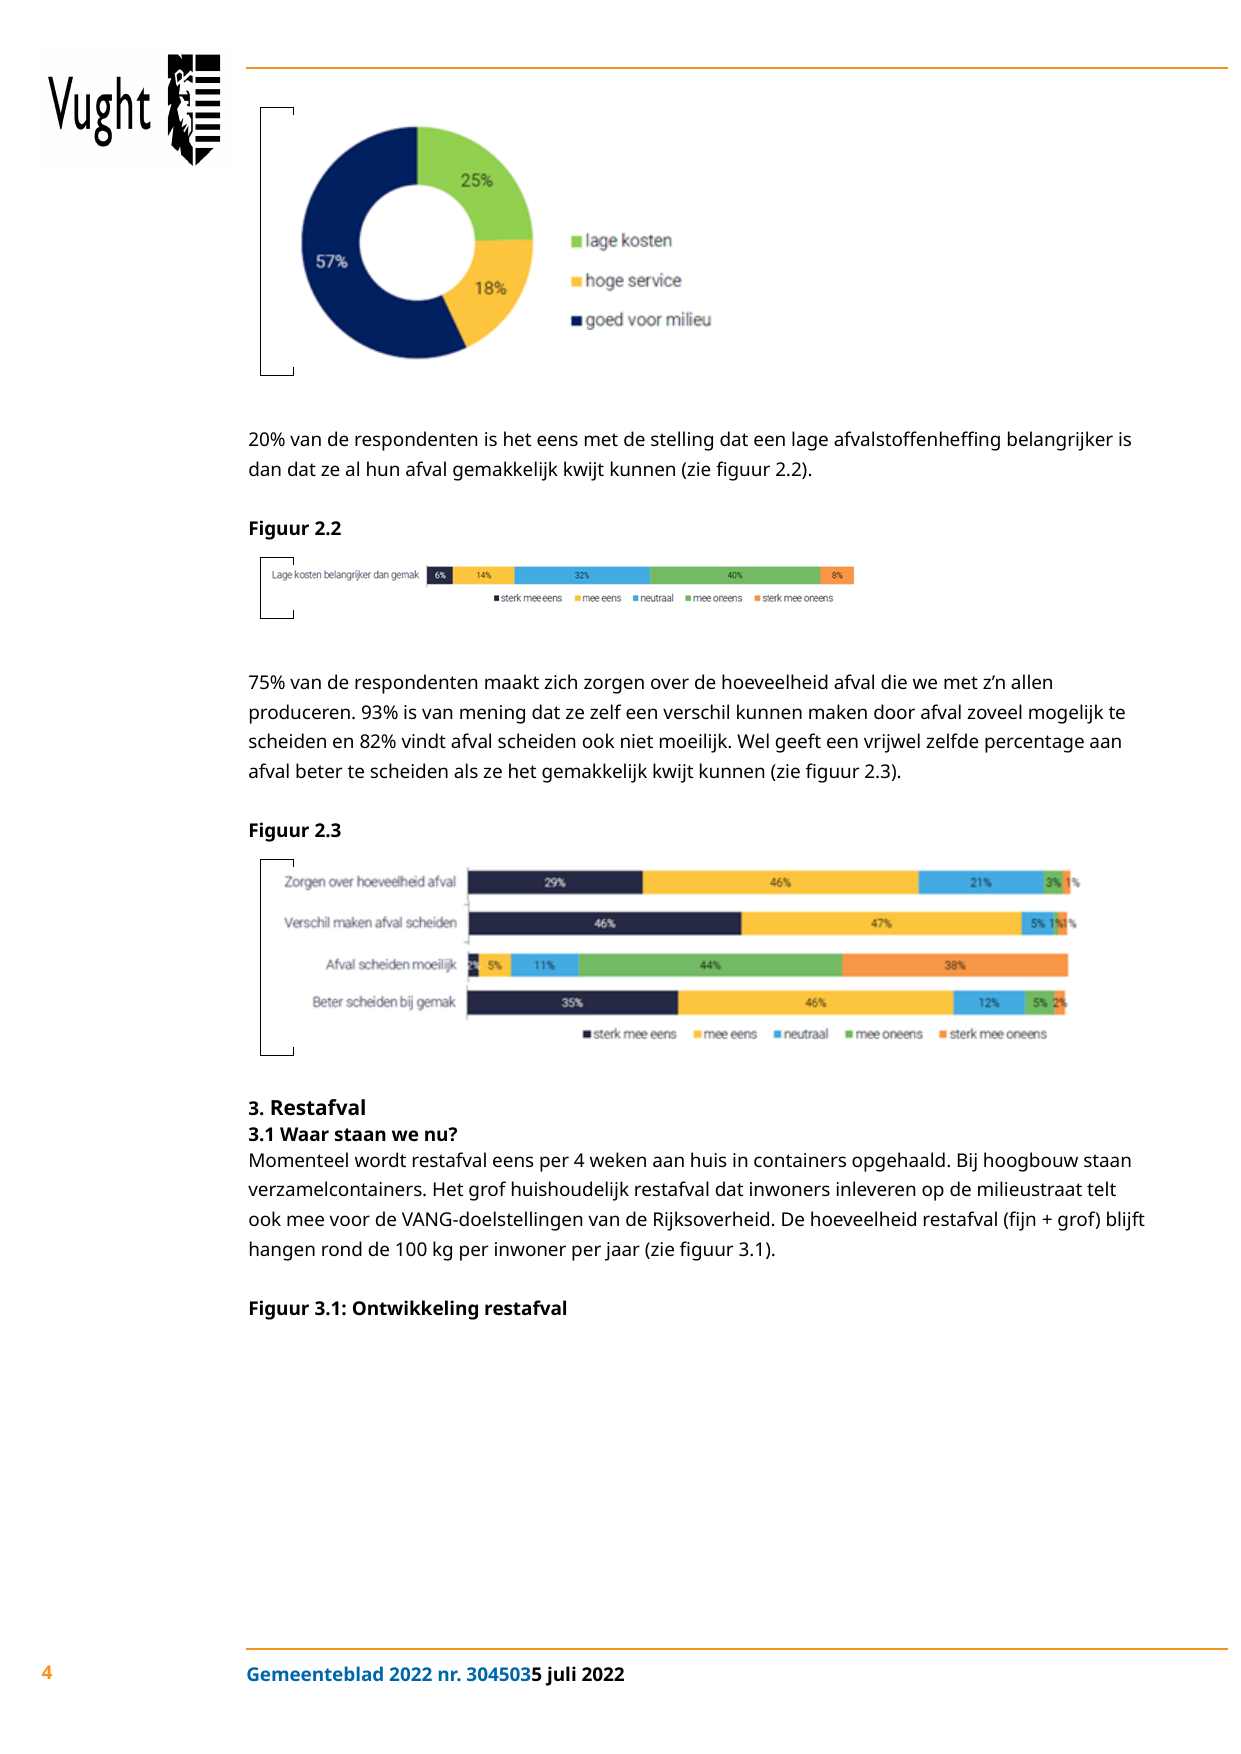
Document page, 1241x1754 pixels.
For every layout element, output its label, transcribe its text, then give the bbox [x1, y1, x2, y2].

text 3.1 Waar staan we nu? [248, 1121, 1152, 1147]
text Figuur 2.3 [248, 817, 1152, 843]
picture [268, 565, 860, 610]
picture [268, 115, 742, 367]
text Figuur 3.1: Ontwikkeling restafval [248, 1295, 1152, 1321]
text Momenteel wordt restafval eens per 4 weken aan huis in containers opgehaald. Bij hoogbouw staan verzamelcontainers. Het grof huishoudelijk restafval dat inwoners inleveren op de milieustraat telt ook mee voor de VANG-doelstellingen van de Rijksoverheid. De hoeveelheid restafval (fijn + grof) blijft hangen rond de 100 kg per inwoner per jaar (zie figuur 3.1). [248, 1147, 1152, 1262]
text 20% van de respondenten is het eens met de stelling dat een lage afvalstoffenheffing belangrijker is dan dat ze al hun afval gemakkelijk kwijt kunnen (zie figuur 2.2). [248, 426, 1152, 482]
text 75% van de respondenten maakt zich zorgen over de hoeveelheid afval die we met z’n allen produceren. 93% is van mening dat ze zelf een verschil kunnen maken door afval zoveel mogelijk te scheiden en 82% vindt afval scheiden ook niet moeilijk. Wel geeft een vrijwel zelfde percentage aan afval beter te scheiden als ze het gemakkelijk kwijt kunnen (zie figuur 2.3). [248, 669, 1152, 784]
text 3. Restafval [248, 1093, 1152, 1121]
text Figuur 2.2 [248, 515, 1152, 541]
picture [268, 867, 1096, 1047]
picture [41, 47, 231, 172]
